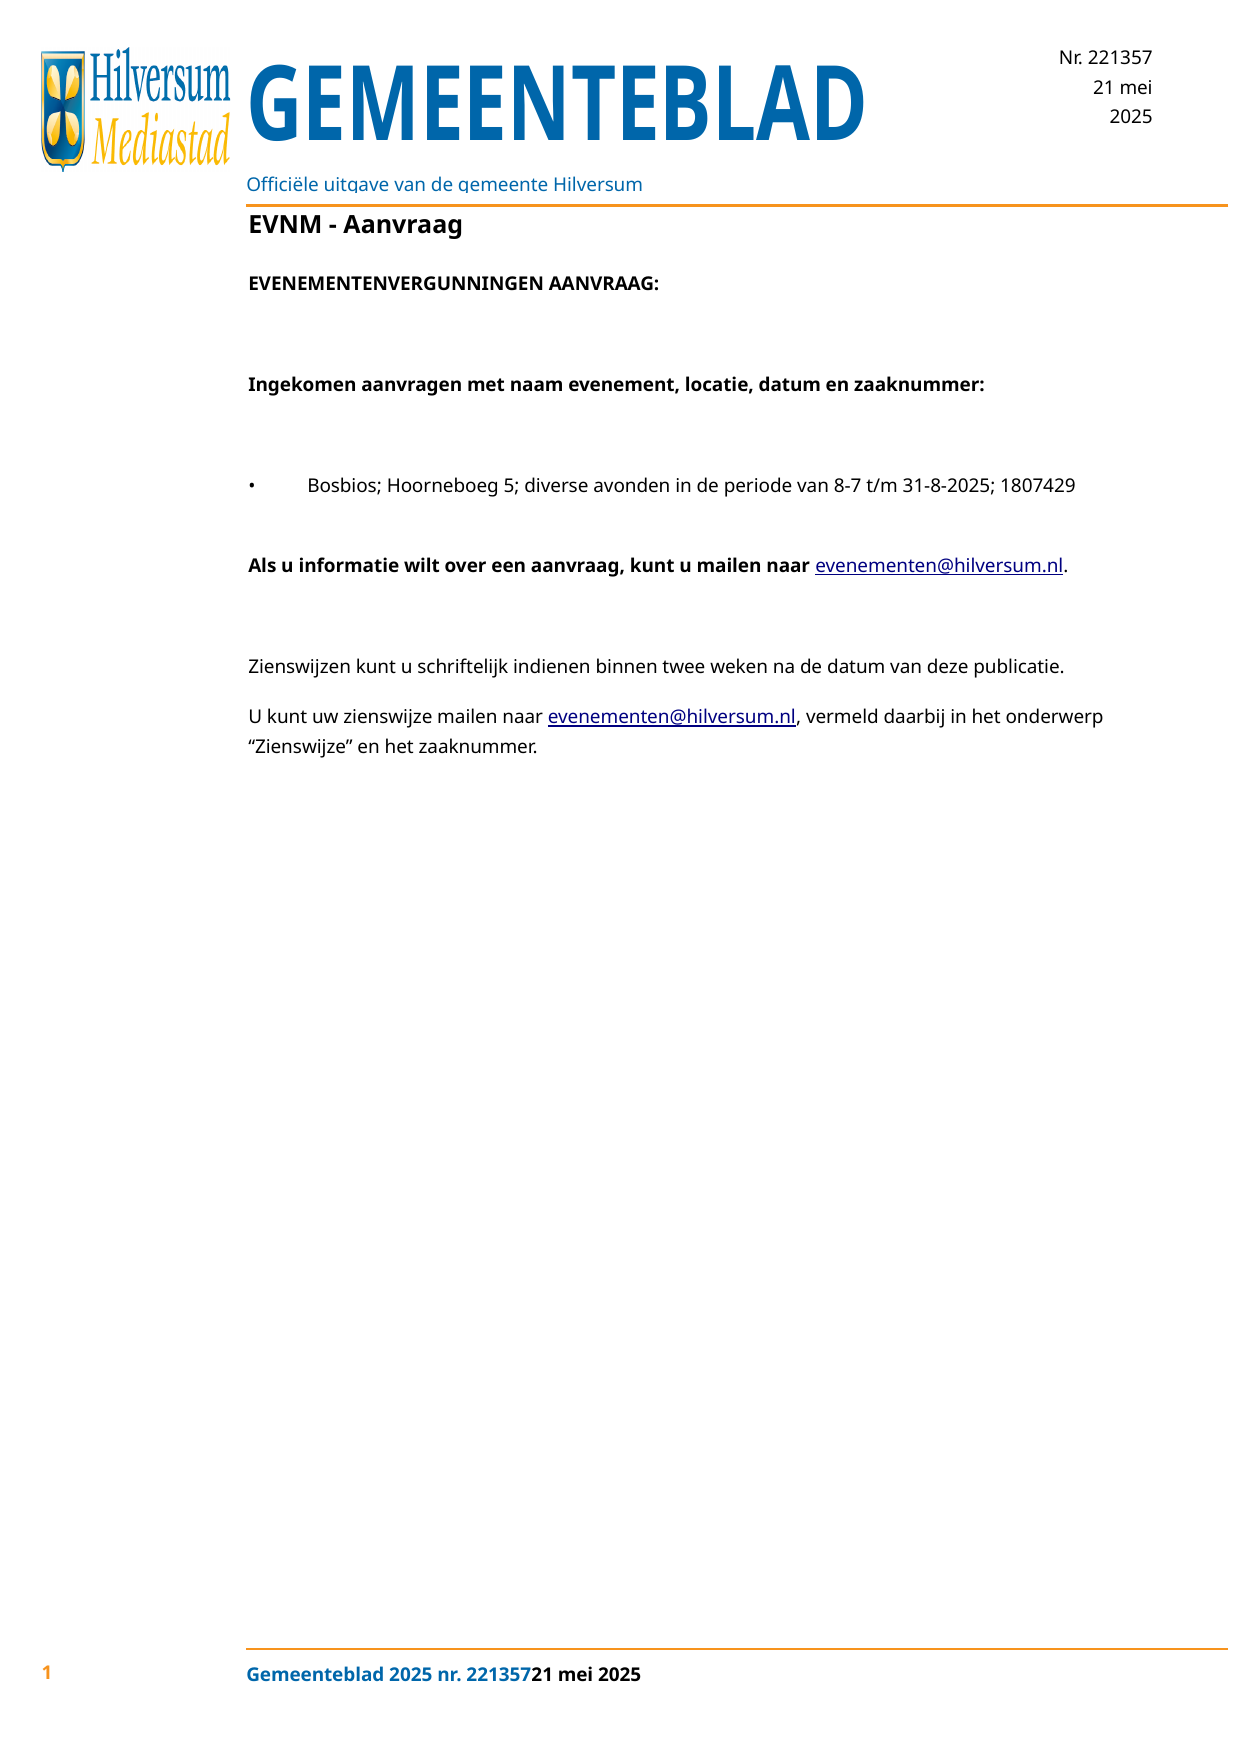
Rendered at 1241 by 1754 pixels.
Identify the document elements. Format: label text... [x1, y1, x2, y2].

text EVENEMENTENVERGUNNINGEN AANVRAAG: [248, 270, 1152, 296]
text Als u informatie wilt over een aanvraag, kunt u mailen naar evenementen@hilversum.nl. [248, 552, 1152, 578]
list Bosbios; Hoorneboeg 5; diverse avonden in de periode van 8-7 t/m 31-8-2025; 1807429 [248, 472, 1152, 498]
picture [41, 47, 231, 172]
text U kunt uw zienswijze mailen naar evenementen@hilversum.nl, vermeld daarbij in het onderwerp “Zienswijze” en het zaaknummer. [248, 703, 1152, 758]
text Zienswijzen kunt u schriftelijk indienen binnen twee weken na de datum van deze publicatie. [248, 653, 1152, 678]
text EVNM - Aanvraag [248, 207, 1152, 241]
text Ingekomen aanvragen met naam evenement, locatie, datum en zaaknummer: [248, 371, 1152, 397]
